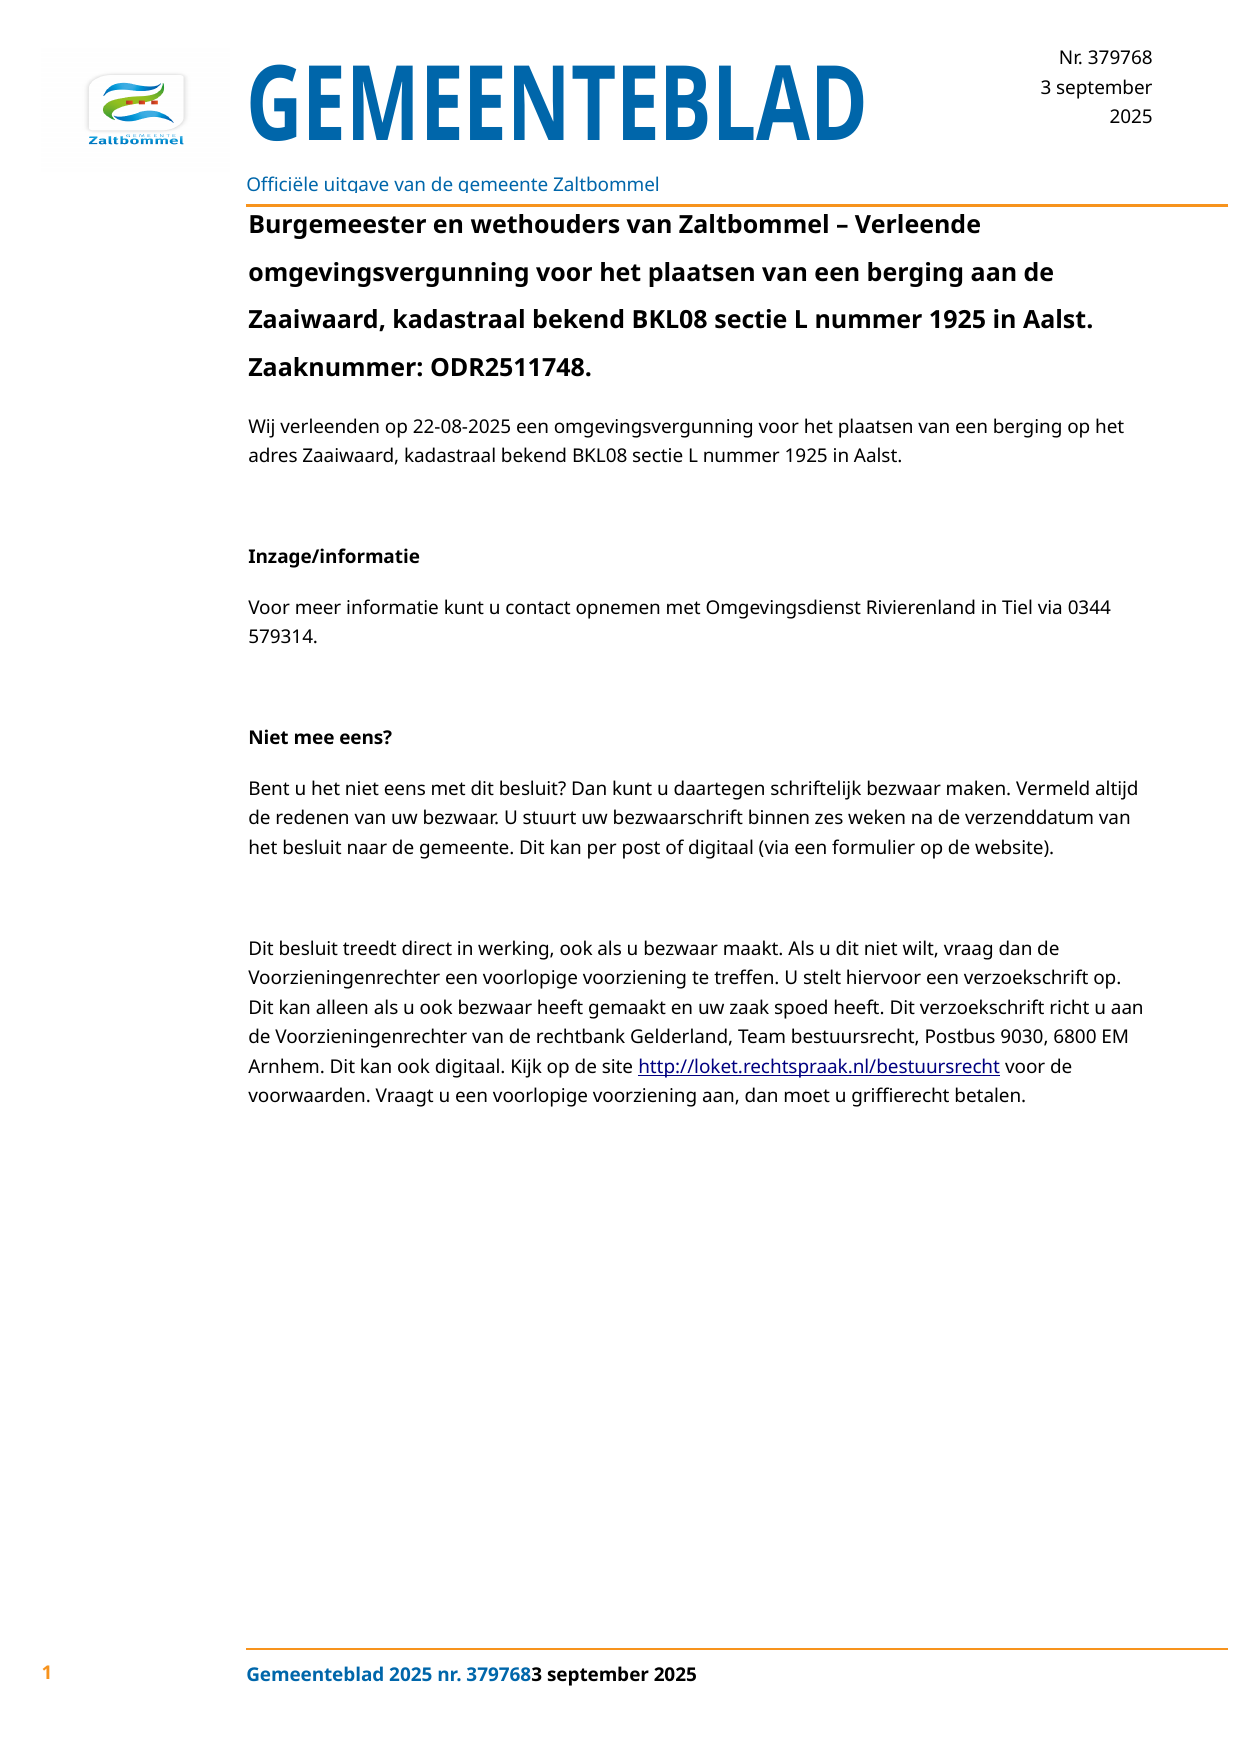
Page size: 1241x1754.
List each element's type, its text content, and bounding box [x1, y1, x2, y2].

text Dit besluit treedt direct in werking, ook als u bezwaar maakt. Als u dit niet wilt, vraag dan de Voorzieningenrechter een voorlopige voorziening te treffen. U stelt hiervoor een verzoekschrift op. Dit kan alleen als u ook bezwaar heeft gemaakt en uw zaak spoed heeft. Dit verzoekschrift richt u aan de Voorzieningenrechter van de rechtbank Gelderland, Team bestuursrecht, Postbus 9030, 6800 EM Arnhem. Dit kan ook digitaal. Kijk op de site http://loket.rechtspraak.nl/bestuursrecht voor de voorwaarden. Vraagt u een voorlopige voorziening aan, dan moet u griffierecht betalen. [248, 935, 1152, 1108]
text Wij verleenden op 22-08-2025 een omgevingsvergunning voor het plaatsen van een berging op het adres Zaaiwaard, kadastraal bekend BKL08 sectie L nummer 1925 in Aalst. [248, 413, 1152, 468]
picture [41, 47, 231, 172]
text Niet mee eens? [248, 724, 1152, 750]
text Inzage/informatie [248, 543, 1152, 569]
text Voor meer informatie kunt u contact opnemen met Omgevingsdienst Rivierenland in Tiel via 0344 579314. [248, 594, 1152, 649]
text Bent u het niet eens met dit besluit? Dan kunt u daartegen schriftelijk bezwaar maken. Vermeld altijd de redenen van uw bezwaar. U stuurt uw bezwaarschrift binnen zes weken na de verzenddatum van het besluit naar de gemeente. Dit kan per post of digitaal (via een formulier op de website). [248, 775, 1152, 860]
text Burgemeester en wethouders van Zaltbommel – Verleende omgevingsvergunning voor het plaatsen van een berging aan de Zaaiwaard, kadastraal bekend BKL08 sectie L nummer 1925 in Aalst. Zaaknummer: ODR2511748. [248, 207, 1152, 384]
